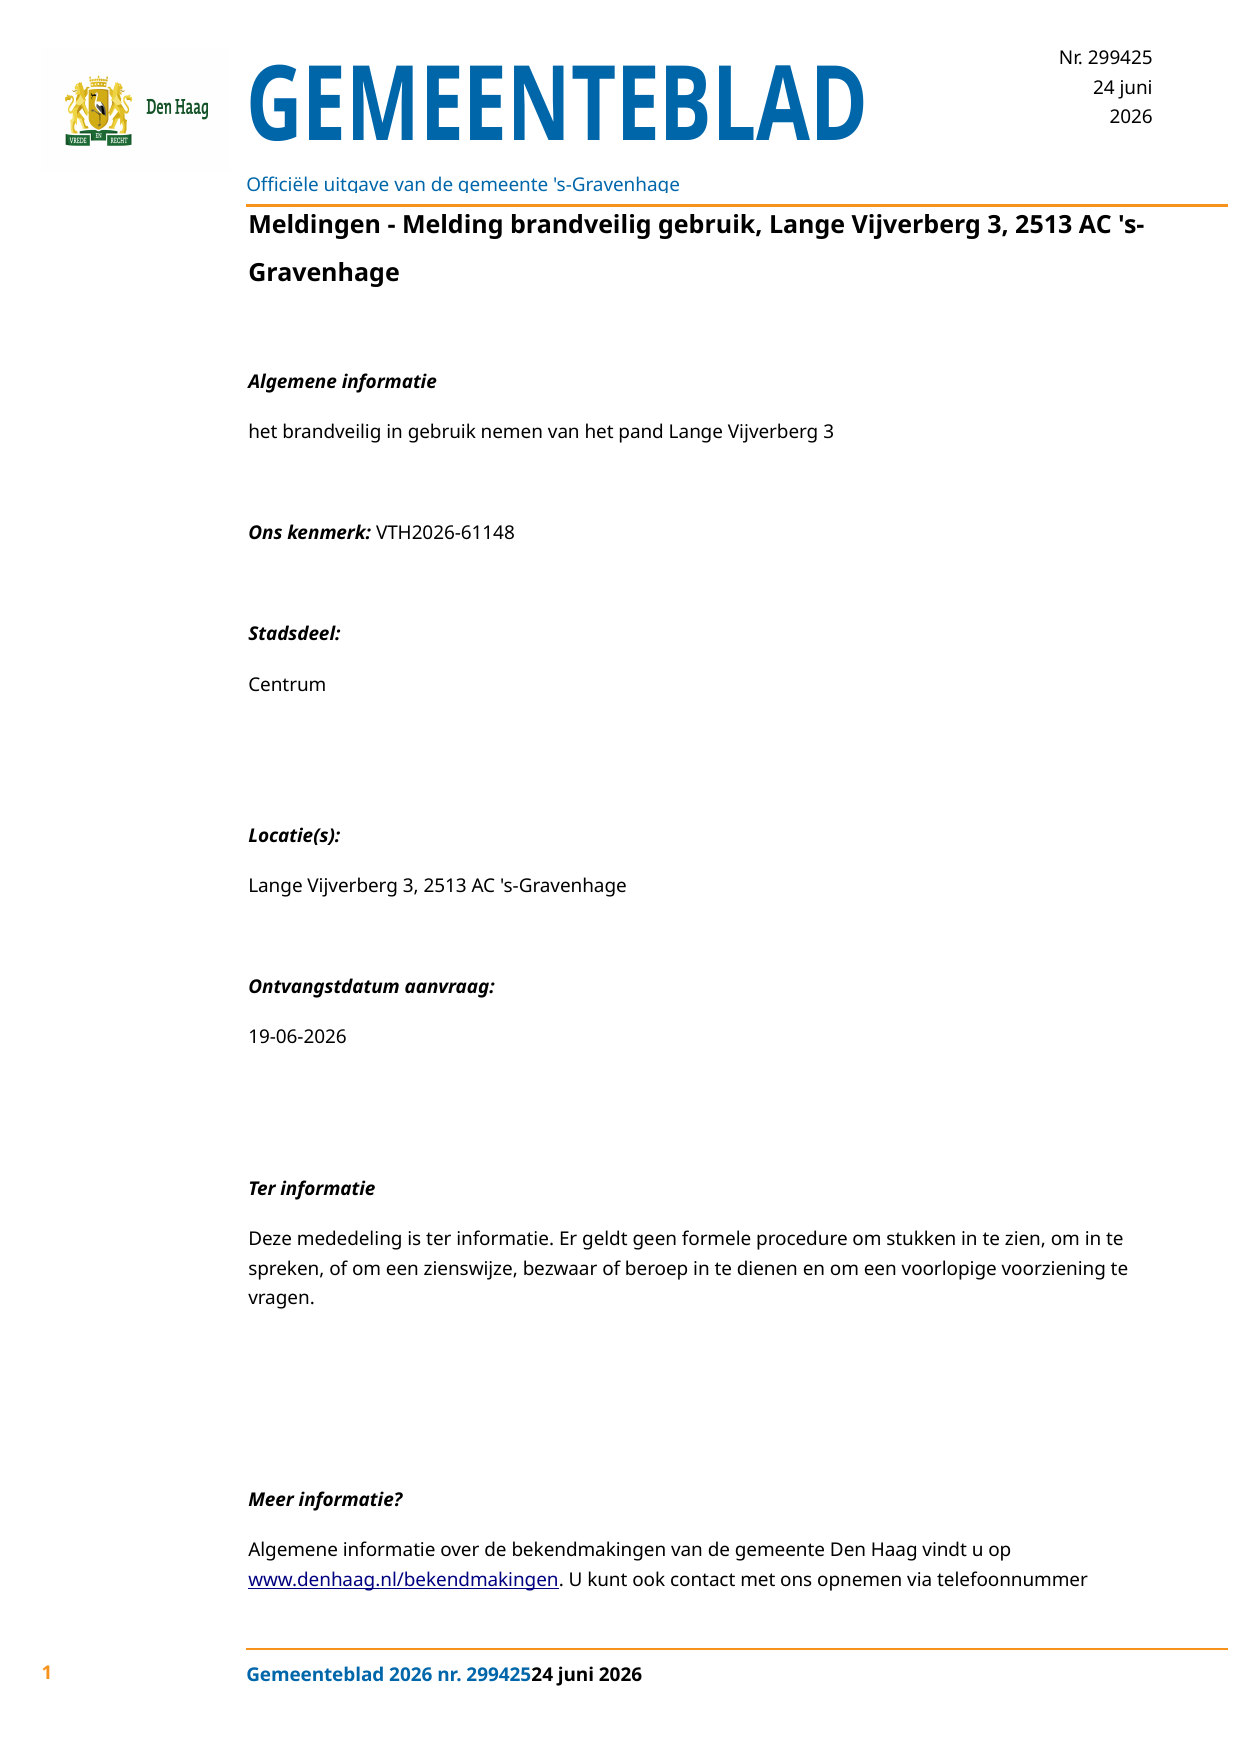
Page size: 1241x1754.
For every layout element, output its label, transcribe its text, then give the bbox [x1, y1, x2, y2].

text Centrum [248, 671, 1152, 697]
text Lange Vijverberg 3, 2513 AC 's-Gravenhage [248, 872, 1152, 898]
text Meer informatie? [248, 1486, 1152, 1512]
text Ons kenmerk: VTH2026-61148 [248, 519, 1152, 545]
text Meldingen - Melding brandveilig gebruik, Lange Vijverberg 3, 2513 AC 's-Gravenhage [248, 207, 1152, 288]
text Locatie(s): [248, 822, 1152, 848]
picture [41, 47, 231, 172]
text Algemene informatie [248, 368, 1152, 394]
text Deze mededeling is ter informatie. Er geldt geen formele procedure om stukken in te zien, om in te spreken, of om een zienswijze, bezwaar of beroep in te dienen en om een voorlopige voorziening te vragen. [248, 1225, 1152, 1310]
text Ontvangstdatum aanvraag: [248, 973, 1152, 999]
text het brandveilig in gebruik nemen van het pand Lange Vijverberg 3 [248, 419, 1152, 444]
text Algemene informatie over de bekendmakingen van de gemeente Den Haag vindt u op www.denhaag.nl/bekendmakingen. U kunt ook contact met ons opnemen via telefoonnummer [248, 1537, 1152, 1592]
text Ter informatie [248, 1175, 1152, 1201]
text Stadsdeel: [248, 620, 1152, 646]
text 19-06-2026 [248, 1024, 1152, 1049]
